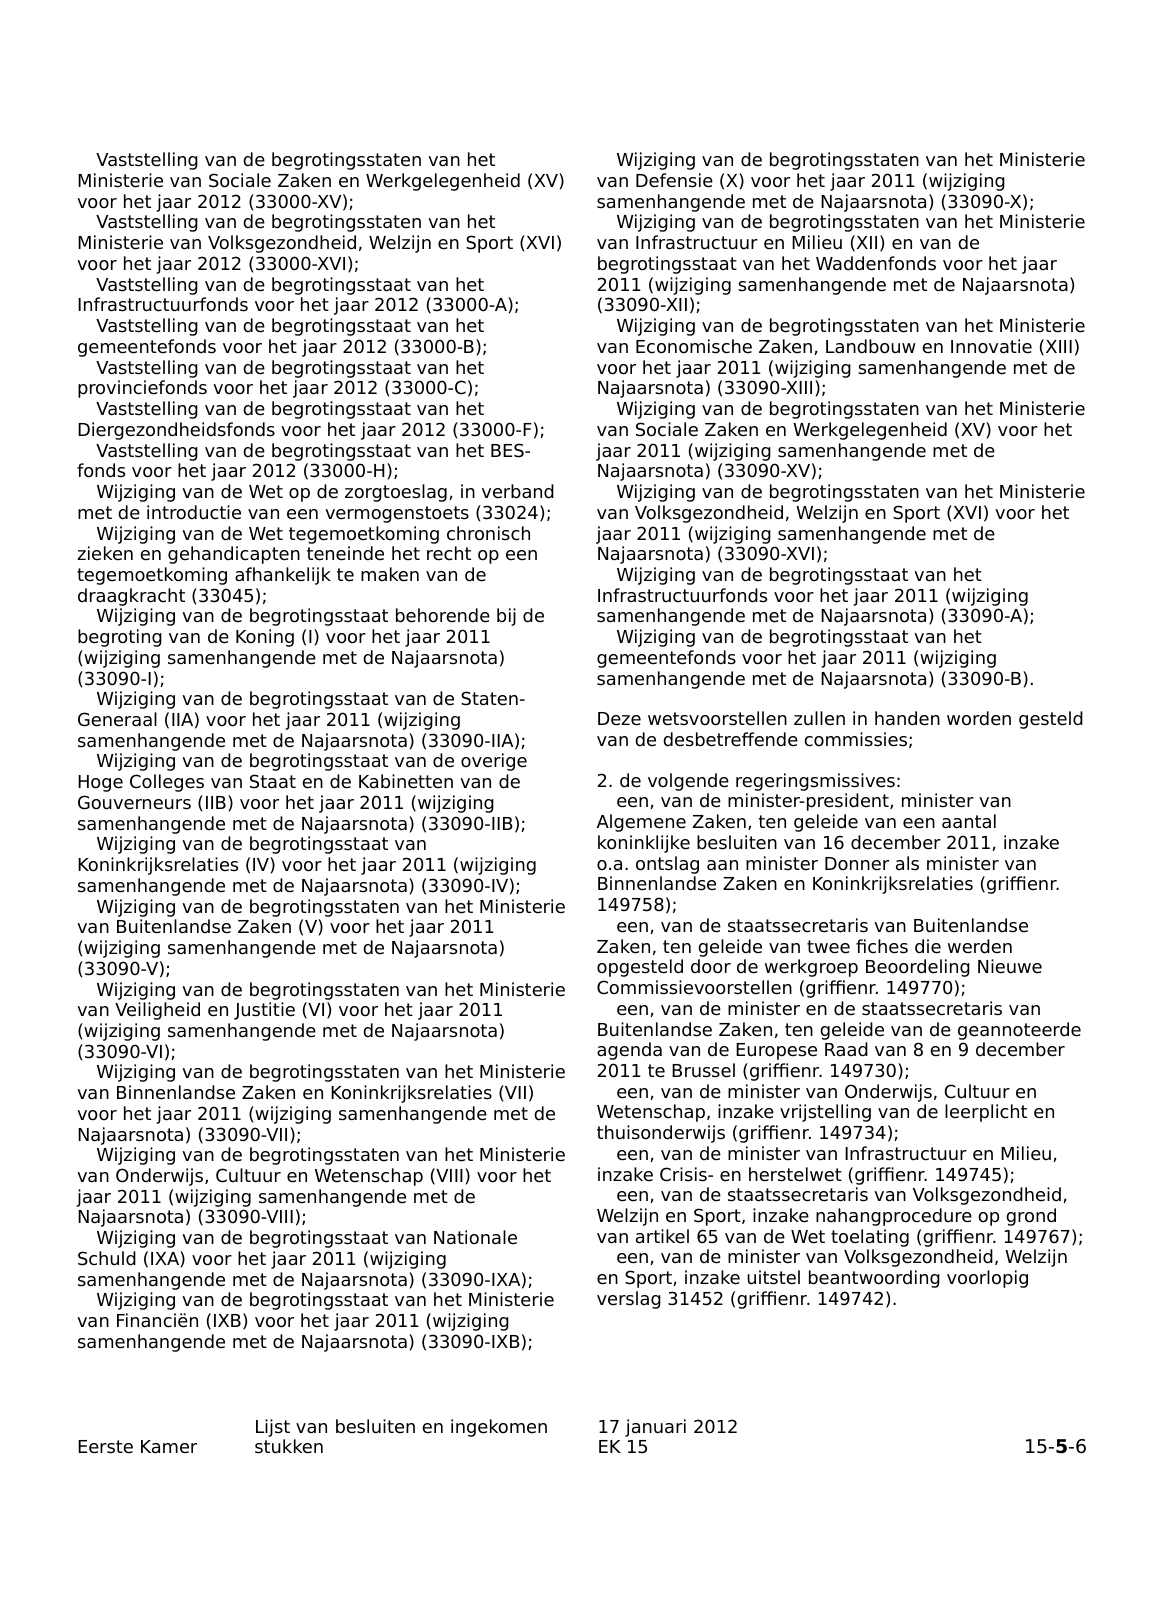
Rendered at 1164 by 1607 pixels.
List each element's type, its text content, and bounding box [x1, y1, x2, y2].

text Wijziging van de begrotingsstaten van het Ministerie van Binnenlandse Zaken en Koninkrijksrelaties (VII) voor het jaar 2011 (wijziging samenhangende met de Najaarsnota) (33090-VII); [77, 1062, 567, 1145]
text Wijziging van de begrotingsstaat van de overige Hoge Colleges van Staat en de Kabinetten van de Gouverneurs (IIB) voor het jaar 2011 (wijziging samenhangende met de Najaarsnota) (33090-IIB); [77, 751, 567, 834]
text een, van de minister en de staatssecretaris van Buitenlandse Zaken, ten geleide van de geannoteerde agenda van de Europese Raad van 8 en 9 december 2011 te Brussel (griffienr. 149730); [596, 999, 1087, 1082]
text Wijziging van de Wet tegemoetkoming chronisch zieken en gehandicapten teneinde het recht op een tegemoetkoming afhankelijk te maken van de draagkracht (33045); [77, 523, 567, 606]
text Wijziging van de begrotingsstaten van het Ministerie van Onderwijs, Cultuur en Wetenschap (VIII) voor het jaar 2011 (wijziging samenhangende met de Najaarsnota) (33090-VIII); [77, 1145, 567, 1228]
text een, van de staatssecretaris van Volksgezondheid, Welzijn en Sport, inzake nahangprocedure op grond van artikel 65 van de Wet toelating (griffienr. 149767); [596, 1185, 1087, 1247]
text Vaststelling van de begrotingsstaten van het Ministerie van Volksgezondheid, Welzijn en Sport (XVI) voor het jaar 2012 (33000-XVI); [77, 212, 567, 274]
text een, van de minister van Volksgezondheid, Welzijn en Sport, inzake uitstel beantwoording voorlopig verslag 31452 (griffienr. 149742). [596, 1247, 1087, 1309]
text een, van de staatssecretaris van Buitenlandse Zaken, ten geleide van twee fiches die werden opgesteld door de werkgroep Beoordeling Nieuwe Commissievoorstellen (griffienr. 149770); [596, 916, 1087, 999]
text Vaststelling van de begrotingsstaat van het BES-fonds voor het jaar 2012 (33000-H); [77, 440, 567, 482]
text Wijziging van de begrotingsstaten van het Ministerie van Economische Zaken, Landbouw en Innovatie (XIII) voor het jaar 2011 (wijziging samenhangende met de Najaarsnota) (33090-XIII); [596, 316, 1087, 399]
text Wijziging van de begrotingsstaat van Koninkrijksrelaties (IV) voor het jaar 2011 (wijziging samenhangende met de Najaarsnota) (33090-IV); [77, 834, 567, 896]
text 2. de volgende regeringsmissives: [596, 771, 1087, 791]
text Wijziging van de begrotingsstaten van het Ministerie van Volksgezondheid, Welzijn en Sport (XVI) voor het jaar 2011 (wijziging samenhangende met de Najaarsnota) (33090-XVI); [596, 482, 1087, 565]
text Wijziging van de begrotingsstaten van het Ministerie van Veiligheid en Justitie (VI) voor het jaar 2011 (wijziging samenhangende met de Najaarsnota) (33090-VI); [77, 979, 567, 1062]
text een, van de minister-president, minister van Algemene Zaken, ten geleide van een aantal koninklijke besluiten van 16 december 2011, inzake o.a. ontslag aan minister Donner als minister van Binnenlandse Zaken en Koninkrijksrelaties (griffienr. 149758); [596, 791, 1087, 916]
text Vaststelling van de begrotingsstaat van het Diergezondheidsfonds voor het jaar 2012 (33000-F); [77, 399, 567, 440]
text Vaststelling van de begrotingsstaat van het provinciefonds voor het jaar 2012 (33000-C); [77, 357, 567, 399]
text Wijziging van de begrotingsstaat van Nationale Schuld (IXA) voor het jaar 2011 (wijziging samenhangende met de Najaarsnota) (33090-IXA); [77, 1228, 567, 1290]
text Wijziging van de begrotingsstaat van het Ministerie van Financiën (IXB) voor het jaar 2011 (wijziging samenhangende met de Najaarsnota) (33090-IXB); [77, 1290, 567, 1352]
text Vaststelling van de begrotingsstaat van het Infrastructuurfonds voor het jaar 2012 (33000-A); [77, 274, 567, 316]
text Wijziging van de begrotingsstaten van het Ministerie van Infrastructuur en Milieu (XII) en van de begrotingsstaat van het Waddenfonds voor het jaar 2011 (wijziging samenhangende met de Najaarsnota) (33090-XII); [596, 212, 1087, 316]
text een, van de minister van Infrastructuur en Milieu, inzake Crisis- en herstelwet (griffienr. 149745); [596, 1144, 1087, 1185]
text Wijziging van de begrotingsstaat van het Infrastructuurfonds voor het jaar 2011 (wijziging samenhangende met de Najaarsnota) (33090-A); [596, 565, 1087, 627]
text Wijziging van de begrotingsstaten van het Ministerie van Buitenlandse Zaken (V) voor het jaar 2011 (wijziging samenhangende met de Najaarsnota) (33090-V); [77, 896, 567, 979]
text Vaststelling van de begrotingsstaat van het gemeentefonds voor het jaar 2012 (33000-B); [77, 316, 567, 357]
text Wijziging van de Wet op de zorgtoeslag, in verband met de introductie van een vermogenstoets (33024); [77, 482, 567, 523]
text Wijziging van de begrotingsstaat van het gemeentefonds voor het jaar 2011 (wijziging samenhangende met de Najaarsnota) (33090-B). [596, 627, 1087, 689]
text Wijziging van de begrotingsstaten van het Ministerie van Defensie (X) voor het jaar 2011 (wijziging samenhangende met de Najaarsnota) (33090-X); [596, 150, 1087, 212]
text Wijziging van de begrotingsstaat van de Staten-Generaal (IIA) voor het jaar 2011 (wijziging samenhangende met de Najaarsnota) (33090-IIA); [77, 689, 567, 751]
text Wijziging van de begrotingsstaten van het Ministerie van Sociale Zaken en Werkgelegenheid (XV) voor het jaar 2011 (wijziging samenhangende met de Najaarsnota) (33090-XV); [596, 399, 1087, 482]
text een, van de minister van Onderwijs, Cultuur en Wetenschap, inzake vrijstelling van de leerplicht en thuisonderwijs (griffienr. 149734); [596, 1082, 1087, 1144]
text Deze wetsvoorstellen zullen in handen worden gesteld van de desbetreffende commissies; [596, 709, 1087, 751]
text Vaststelling van de begrotingsstaten van het Ministerie van Sociale Zaken en Werkgelegenheid (XV) voor het jaar 2012 (33000-XV); [77, 150, 567, 212]
text Wijziging van de begrotingsstaat behorende bij de begroting van de Koning (I) voor het jaar 2011 (wijziging samenhangende met de Najaarsnota) (33090-I); [77, 606, 567, 689]
